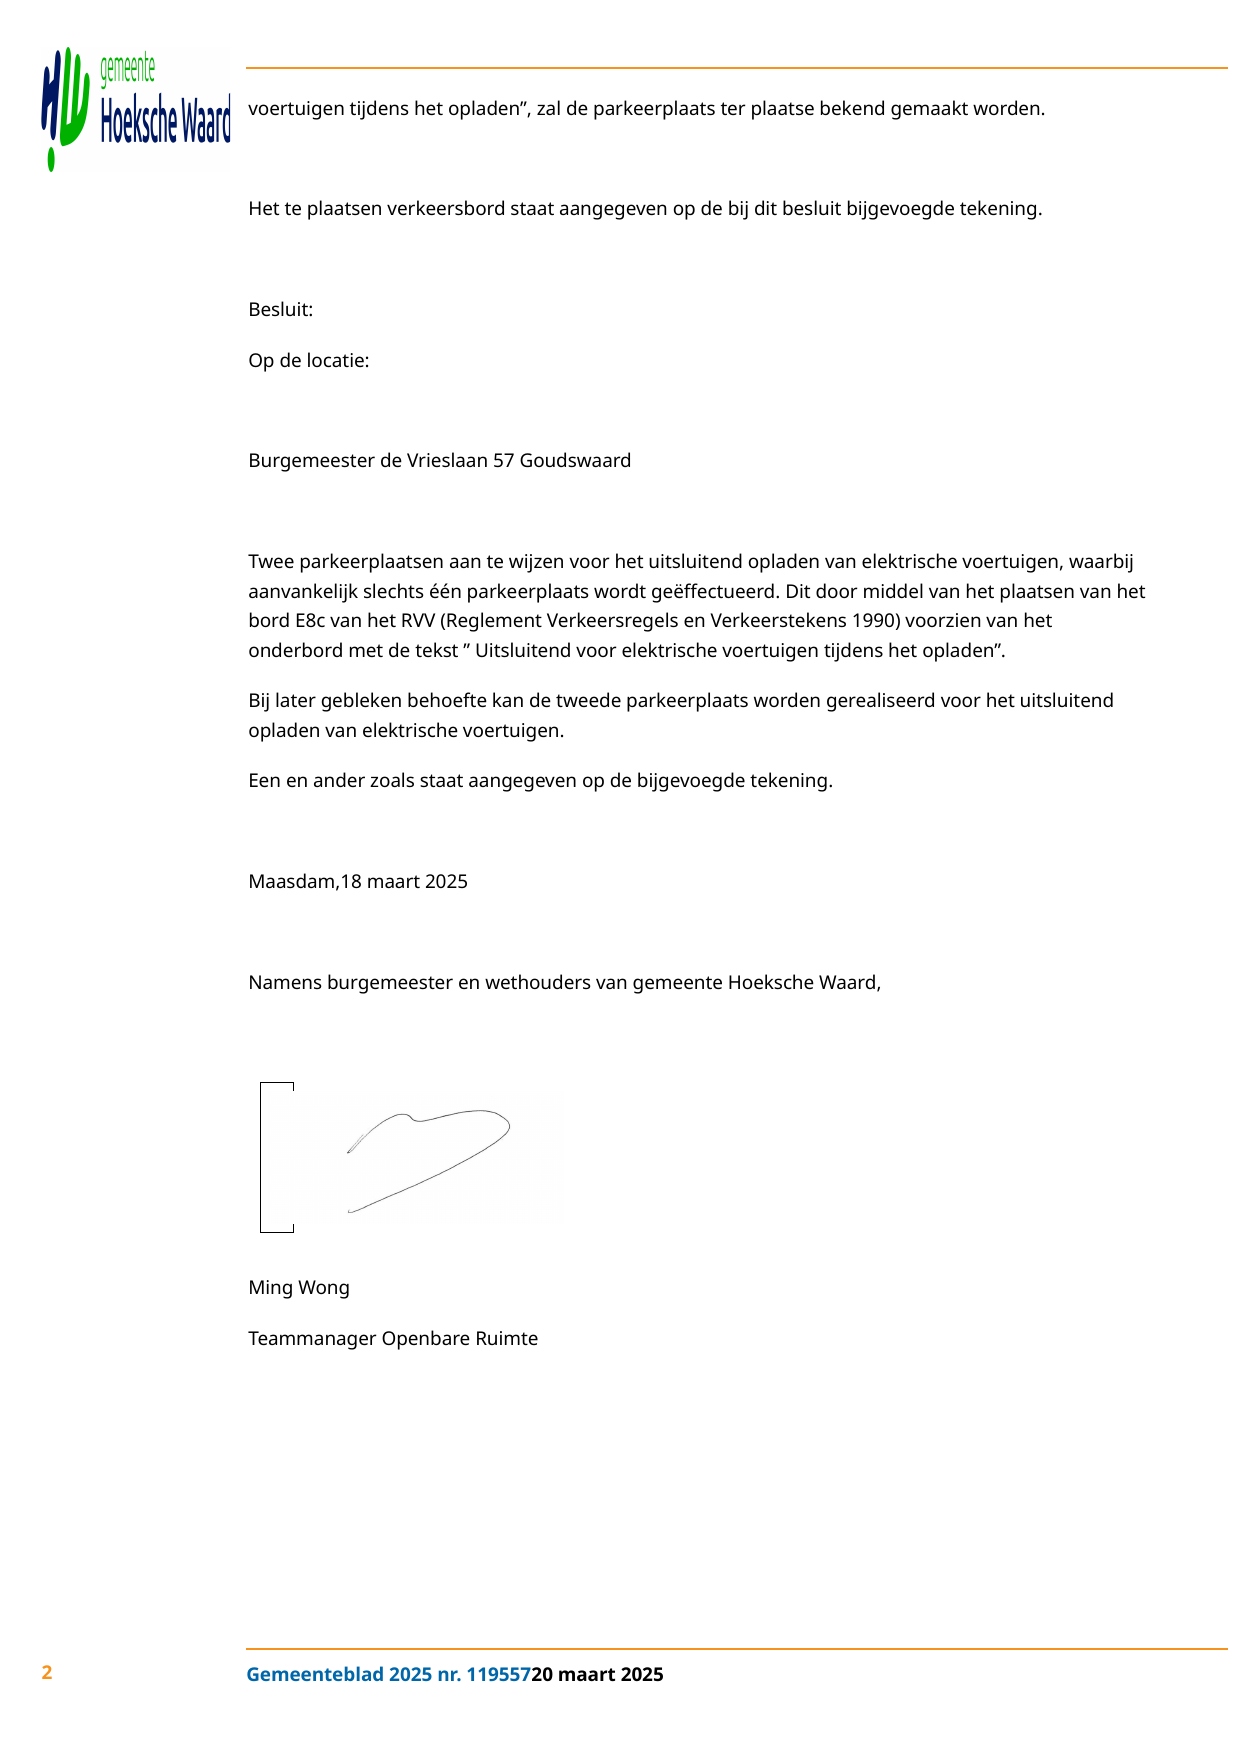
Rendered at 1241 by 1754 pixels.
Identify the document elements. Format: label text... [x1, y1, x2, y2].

text Burgemeester de Vrieslaan 57 Goudswaard [248, 448, 1152, 473]
text voertuigen tijdens het opladen”, zal de parkeerplaats ter plaatse bekend gemaakt worden. [248, 95, 1152, 121]
text Op de locatie: [248, 347, 1152, 373]
text Het te plaatsen verkeersbord staat aangegeven op de bij dit besluit bijgevoegde tekening. [248, 196, 1152, 221]
text Maasdam,18 maart 2025 [248, 868, 1152, 894]
text Besluit: [248, 296, 1152, 322]
text Namens burgemeester en wethouders van gemeente Hoeksche Waard, [248, 969, 1152, 995]
text Bij later gebleken behoefte kan de tweede parkeerplaats worden gerealiseerd voor het uitsluitend opladen van elektrische voertuigen. [248, 688, 1152, 743]
picture [268, 1091, 565, 1224]
text Een en ander zoals staat aangegeven op de bijgevoegde tekening. [248, 768, 1152, 793]
text Twee parkeerplaatsen aan te wijzen voor het uitsluitend opladen van elektrische voertuigen, waarbij aanvankelijk slechts één parkeerplaats wordt geëffectueerd. Dit door middel van het plaatsen van het bord E8c van het RVV (Reglement Verkeersregels en Verkeerstekens 1990) voorzien van het onderbord met de tekst ” Uitsluitend voor elektrische voertuigen tijdens het opladen”. [248, 548, 1152, 663]
text Ming Wong [248, 1274, 1152, 1300]
text Teammanager Openbare Ruimte [248, 1325, 1152, 1351]
picture [41, 47, 231, 172]
